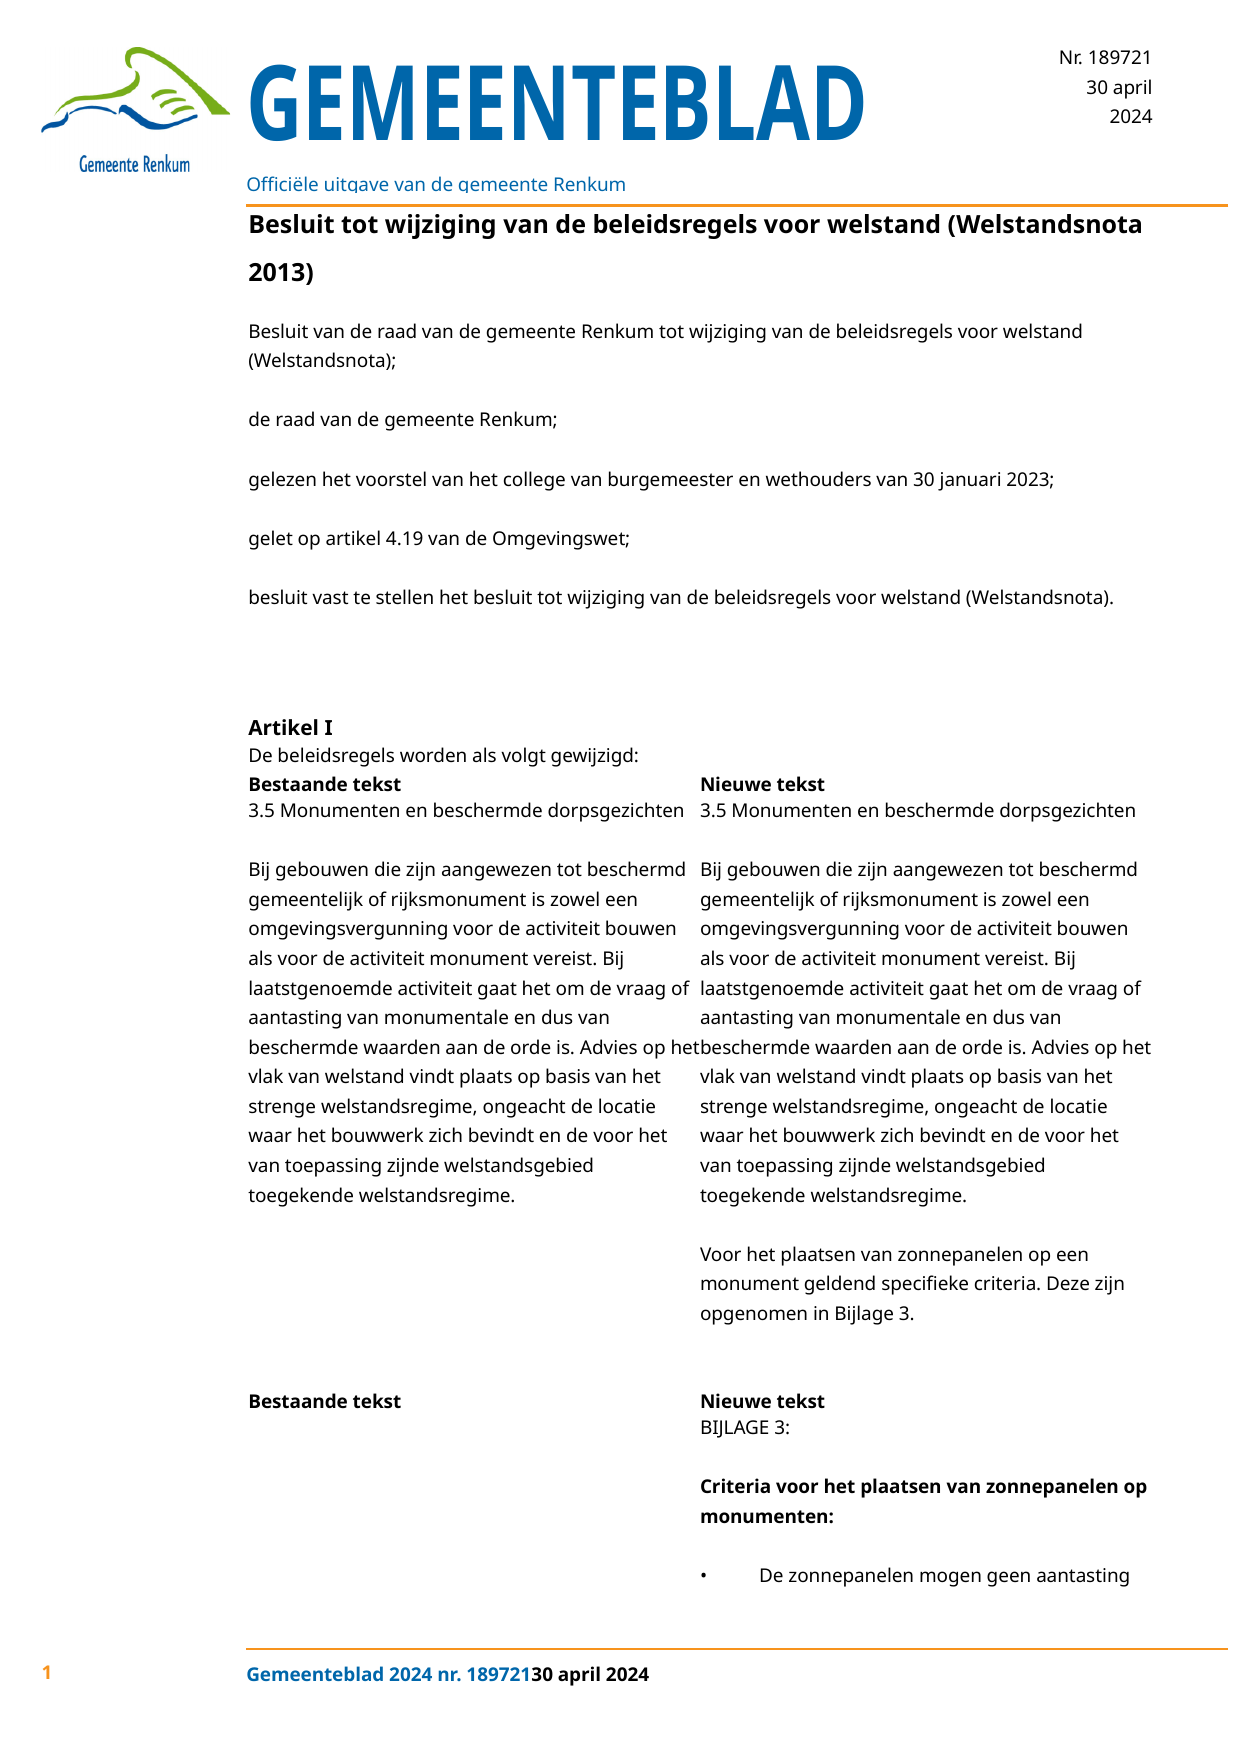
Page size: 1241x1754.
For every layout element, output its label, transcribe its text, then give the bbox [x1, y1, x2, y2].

table_header Bestaande tekst [248, 772, 700, 797]
table_cell 3.5 Monumenten en beschermde dorpsgezichten Bij gebouwen die zijn aangewezen tot beschermd gemeentelijk of rijksmonument is zowel een omgevingsvergunning voor de activiteit bouwen als voor de activiteit monument vereist. Bij laatstgenoemde activiteit gaat het om de vraag of aantasting van monumentale en dus van beschermde waarden aan de orde is. Advies op het vlak van welstand vindt plaats op basis van het strenge welstandsregime, ongeacht de locatie waar het bouwwerk zich bevindt en de voor het van toepassing zijnde welstandsgebied toegekende welstandsregime. Voor het plaatsen van zonnepanelen op een monument geldend specifieke criteria. Deze zijn opgenomen in Bijlage 3. [700, 797, 1152, 1356]
text Besluit tot wijziging van de beleidsregels voor welstand (Welstandsnota 2013) [248, 207, 1152, 288]
text Besluit van de raad van de gemeente Renkum tot wijziging van de beleidsregels voor welstand (Welstandsnota); [248, 318, 1152, 373]
text Artikel I [248, 713, 1152, 742]
table_header Nieuwe tekst [700, 1389, 1152, 1414]
text besluit vast te stellen het besluit tot wijziging van de beleidsregels voor welstand (Welstandsnota). [248, 584, 1152, 610]
table_cell [248, 1414, 700, 1588]
table_header Nieuwe tekst [700, 772, 1152, 797]
text gelet op artikel 4.19 van de Omgevingswet; [248, 525, 1152, 551]
table_header Bestaande tekst [248, 1389, 700, 1414]
text De beleidsregels worden als volgt gewijzigd: [248, 742, 1152, 768]
table_cell 3.5 Monumenten en beschermde dorpsgezichten Bij gebouwen die zijn aangewezen tot beschermd gemeentelijk of rijksmonument is zowel een omgevingsvergunning voor de activiteit bouwen als voor de activiteit monument vereist. Bij laatstgenoemde activiteit gaat het om de vraag of aantasting van monumentale en dus van beschermde waarden aan de orde is. Advies op het vlak van welstand vindt plaats op basis van het strenge welstandsregime, ongeacht de locatie waar het bouwwerk zich bevindt en de voor het van toepassing zijnde welstandsgebied toegekende welstandsregime. [248, 797, 700, 1356]
text gelezen het voorstel van het college van burgemeester en wethouders van 30 januari 2023; [248, 466, 1152, 492]
text de raad van de gemeente Renkum; [248, 407, 1152, 432]
picture [41, 47, 231, 172]
table_cell BIJLAGE 3: Criteria voor het plaatsen van zonnepanelen op monumenten: De zonnepanelen mogen geen aantasting [700, 1414, 1152, 1588]
